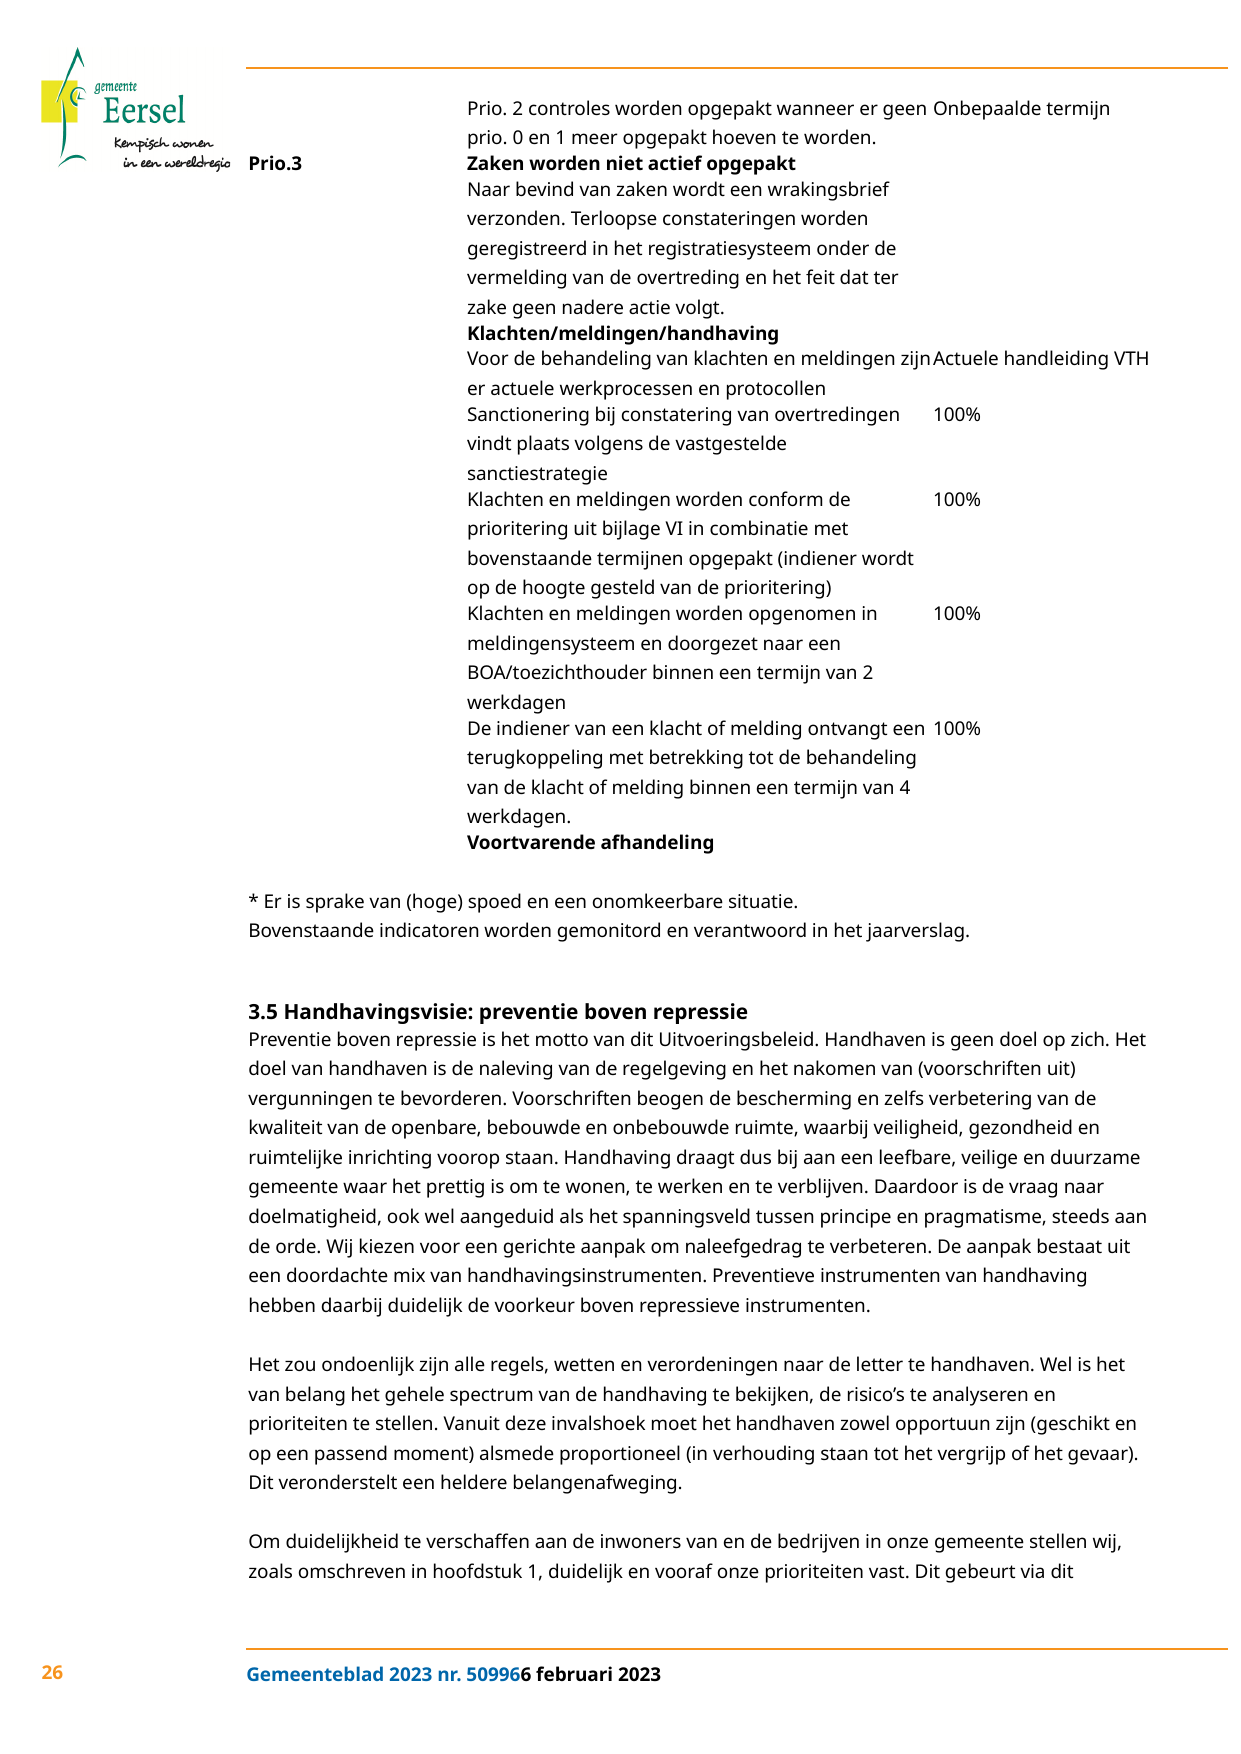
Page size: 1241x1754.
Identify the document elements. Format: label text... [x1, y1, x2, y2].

table_cell [248, 401, 467, 486]
table_cell Voortvarende afhandeling [467, 829, 933, 855]
table_cell Klachten en meldingen worden opgenomen in meldingensysteem en doorgezet naar een BOA/toezichthouder binnen een termijn van 2 werkdagen [467, 600, 933, 715]
table_cell [248, 176, 467, 320]
table_cell Klachten/meldingen/handhaving [467, 320, 933, 346]
table_cell [248, 600, 467, 715]
text Bovenstaande indicatoren worden gemonitord en verantwoord in het jaarverslag. [248, 917, 1152, 943]
table_cell 100% [933, 401, 1152, 486]
table_cell 100% [933, 715, 1152, 829]
text 3.5 Handhavingsvisie: preventie boven repressie [248, 997, 1152, 1026]
table_cell [248, 95, 467, 150]
table_cell [933, 176, 1152, 320]
table_cell De indiener van een klacht of melding ontvangt een terugkoppeling met betrekking tot de behandeling van de klacht of melding binnen een termijn van 4 werkdagen. [467, 715, 933, 829]
table_cell 100% [933, 486, 1152, 600]
table_cell Prio. 2 controles worden opgepakt wanneer er geen prio. 0 en 1 meer opgepakt hoeven te worden. [467, 95, 933, 150]
text Preventie boven repressie is het motto van dit Uitvoeringsbeleid. Handhaven is geen doel op zich. Het doel van handhaven is de naleving van de regelgeving en het nakomen van (voorschriften uit) vergunningen te bevorderen. Voorschriften beogen de bescherming en zelfs verbetering van de kwaliteit van de openbare, bebouwde en onbebouwde ruimte, waarbij veiligheid, gezondheid en ruimtelijke inrichting voorop staan. Handhaving draagt dus bij aan een leefbare, veilige en duurzame gemeente waar het prettig is om te wonen, te werken en te verblijven. Daardoor is de vraag naar doelmatigheid, ook wel aangeduid als het spanningsveld tussen principe en pragmatisme, steeds aan de orde. Wij kiezen voor een gerichte aanpak om naleefgedrag te verbeteren. De aanpak bestaat uit een doordachte mix van handhavingsinstrumenten. Preventieve instrumenten van handhaving hebben daarbij duidelijk de voorkeur boven repressieve instrumenten. [248, 1026, 1152, 1318]
table_cell Voor de behandeling van klachten en meldingen zijn er actuele werkprocessen en protocollen [467, 346, 933, 401]
table_cell Prio.3 [248, 150, 467, 176]
table_cell Klachten en meldingen worden conform de prioritering uit bijlage VI in combinatie met bovenstaande termijnen opgepakt (indiener wordt op de hoogte gesteld van de prioritering) [467, 486, 933, 600]
table_cell [248, 486, 467, 600]
picture [41, 47, 231, 172]
table_cell [248, 346, 467, 401]
table_cell 100% [933, 600, 1152, 715]
table_cell [248, 715, 467, 829]
table_cell Naar bevind van zaken wordt een wrakingsbrief verzonden. Terloopse constateringen worden geregistreerd in het registratiesysteem onder de vermelding van de overtreding en het feit dat ter zake geen nadere actie volgt. [467, 176, 933, 320]
table_cell [933, 150, 1152, 176]
table_cell [933, 320, 1152, 346]
table_cell [248, 829, 467, 855]
table_cell [248, 320, 467, 346]
table_cell Sanctionering bij constatering van overtredingen vindt plaats volgens de vastgestelde sanctiestrategie [467, 401, 933, 486]
text * Er is sprake van (hoge) spoed en een onomkeerbare situatie. [248, 888, 1152, 913]
table_cell Zaken worden niet actief opgepakt [467, 150, 933, 176]
table_cell Onbepaalde termijn [933, 95, 1152, 150]
table_cell [933, 829, 1152, 855]
table_cell Actuele handleiding VTH [933, 346, 1152, 401]
text Het zou ondoenlijk zijn alle regels, wetten en verordeningen naar de letter te handhaven. Wel is het van belang het gehele spectrum van de handhaving te bekijken, de risico’s te analyseren en prioriteiten te stellen. Vanuit deze invalshoek moet het handhaven zowel opportuun zijn (geschikt en op een passend moment) alsmede proportioneel (in verhouding staan tot het vergrijp of het gevaar). Dit veronderstelt een heldere belangenafweging. [248, 1351, 1152, 1495]
text Om duidelijkheid te verschaffen aan de inwoners van en de bedrijven in onze gemeente stellen wij, zoals omschreven in hoofdstuk 1, duidelijk en vooraf onze prioriteiten vast. Dit gebeurt via dit [248, 1529, 1152, 1584]
